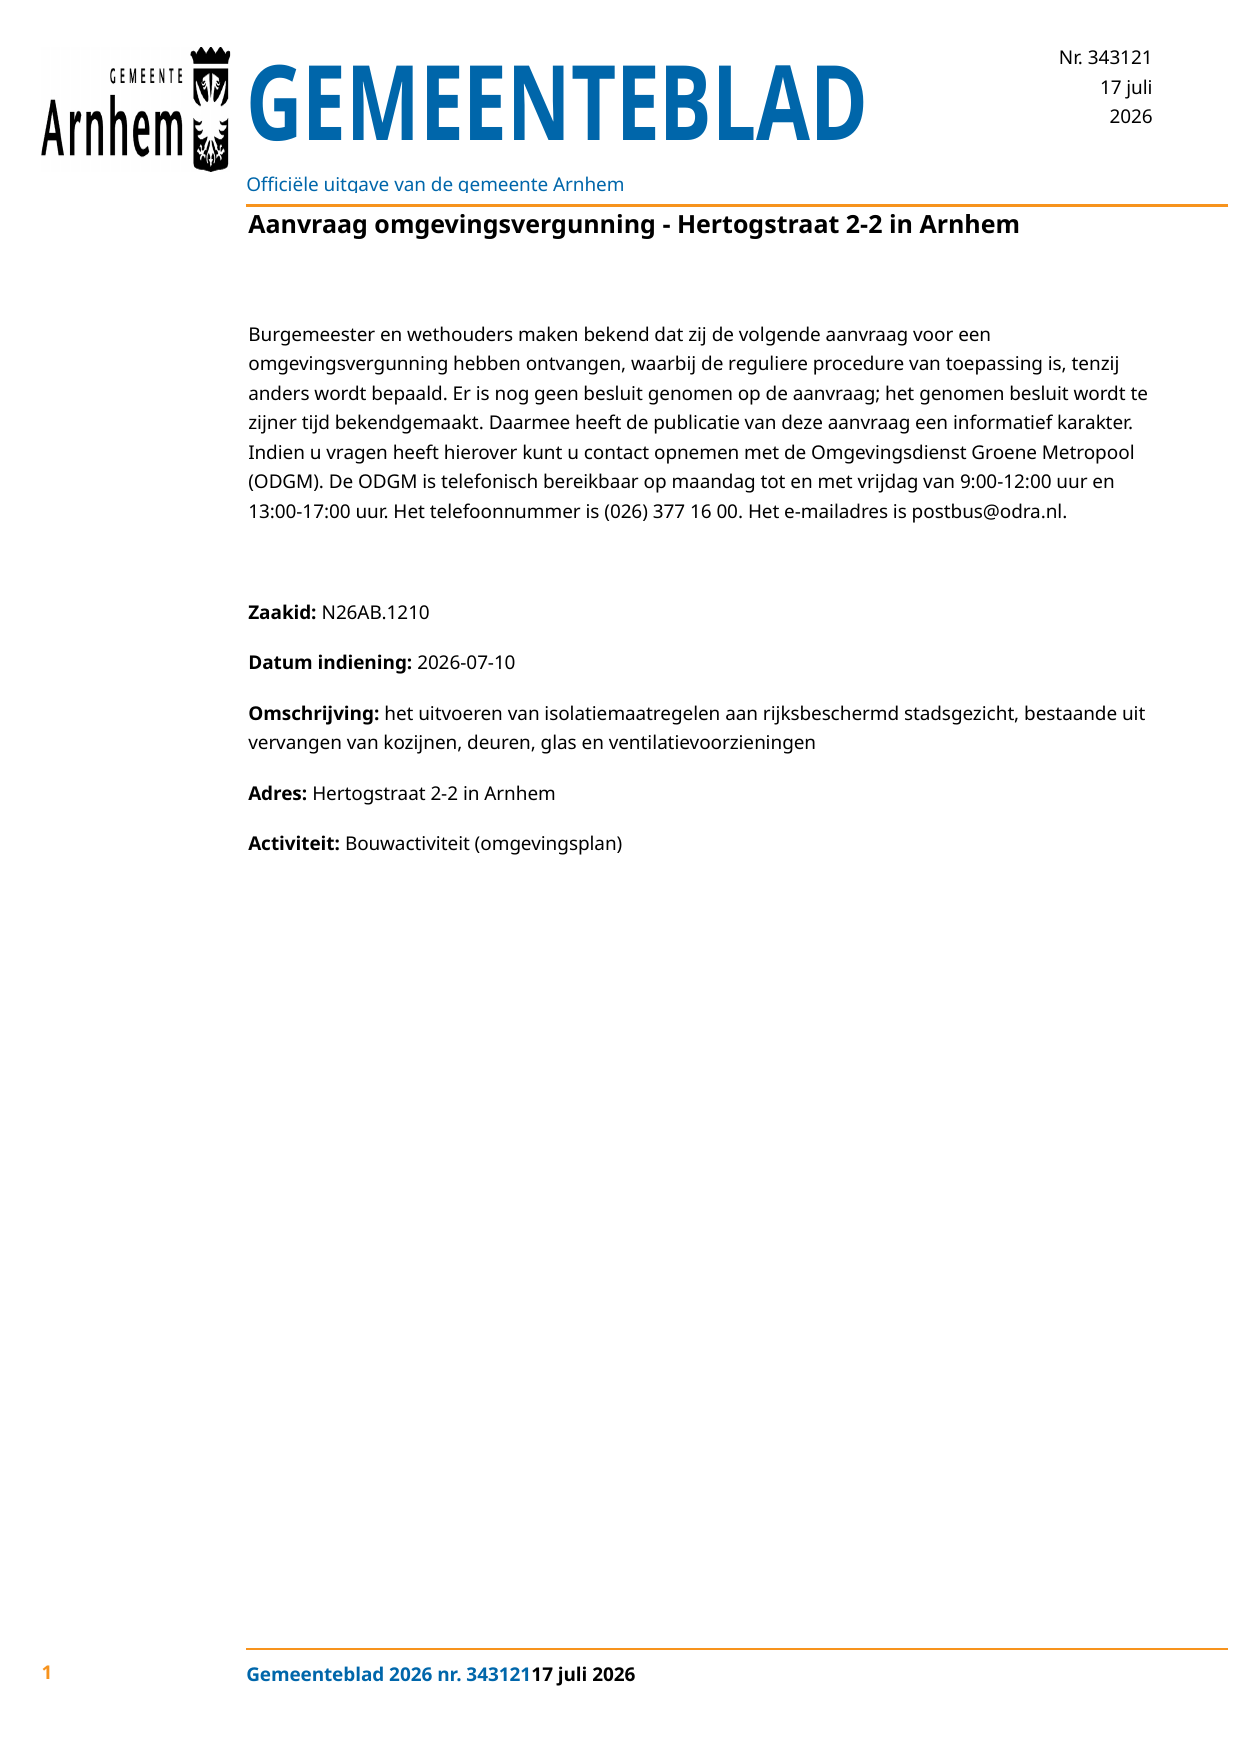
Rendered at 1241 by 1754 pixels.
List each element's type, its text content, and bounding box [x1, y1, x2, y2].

text Omschrijving: het uitvoeren van isolatiemaatregelen aan rijksbeschermd stadsgezicht, bestaande uit vervangen van kozijnen, deuren, glas en ventilatievoorzieningen [248, 700, 1152, 755]
text Aanvraag omgevingsvergunning - Hertogstraat 2-2 in Arnhem [248, 207, 1152, 241]
text Datum indiening: 2026-07-10 [248, 649, 1152, 675]
picture [41, 47, 231, 172]
text Burgemeester en wethouders maken bekend dat zij de volgende aanvraag voor een omgevingsvergunning hebben ontvangen, waarbij de reguliere procedure van toepassing is, tenzij anders wordt bepaald. Er is nog geen besluit genomen op de aanvraag; het genomen besluit wordt te zijner tijd bekendgemaakt. Daarmee heeft de publicatie van deze aanvraag een informatief karakter. Indien u vragen heeft hierover kunt u contact opnemen met de Omgevingsdienst Groene Metropool (ODGM). De ODGM is telefonisch bereikbaar op maandag tot en met vrijdag van 9:00-12:00 uur en 13:00-17:00 uur. Het telefoonnummer is (026) 377 16 00. Het e-mailadres is postbus@odra.nl. [248, 321, 1152, 524]
text Zaakid: N26AB.1210 [248, 599, 1152, 625]
text Activiteit: Bouwactiviteit (omgevingsplan) [248, 830, 1152, 856]
text Adres: Hertogstraat 2-2 in Arnhem [248, 780, 1152, 806]
